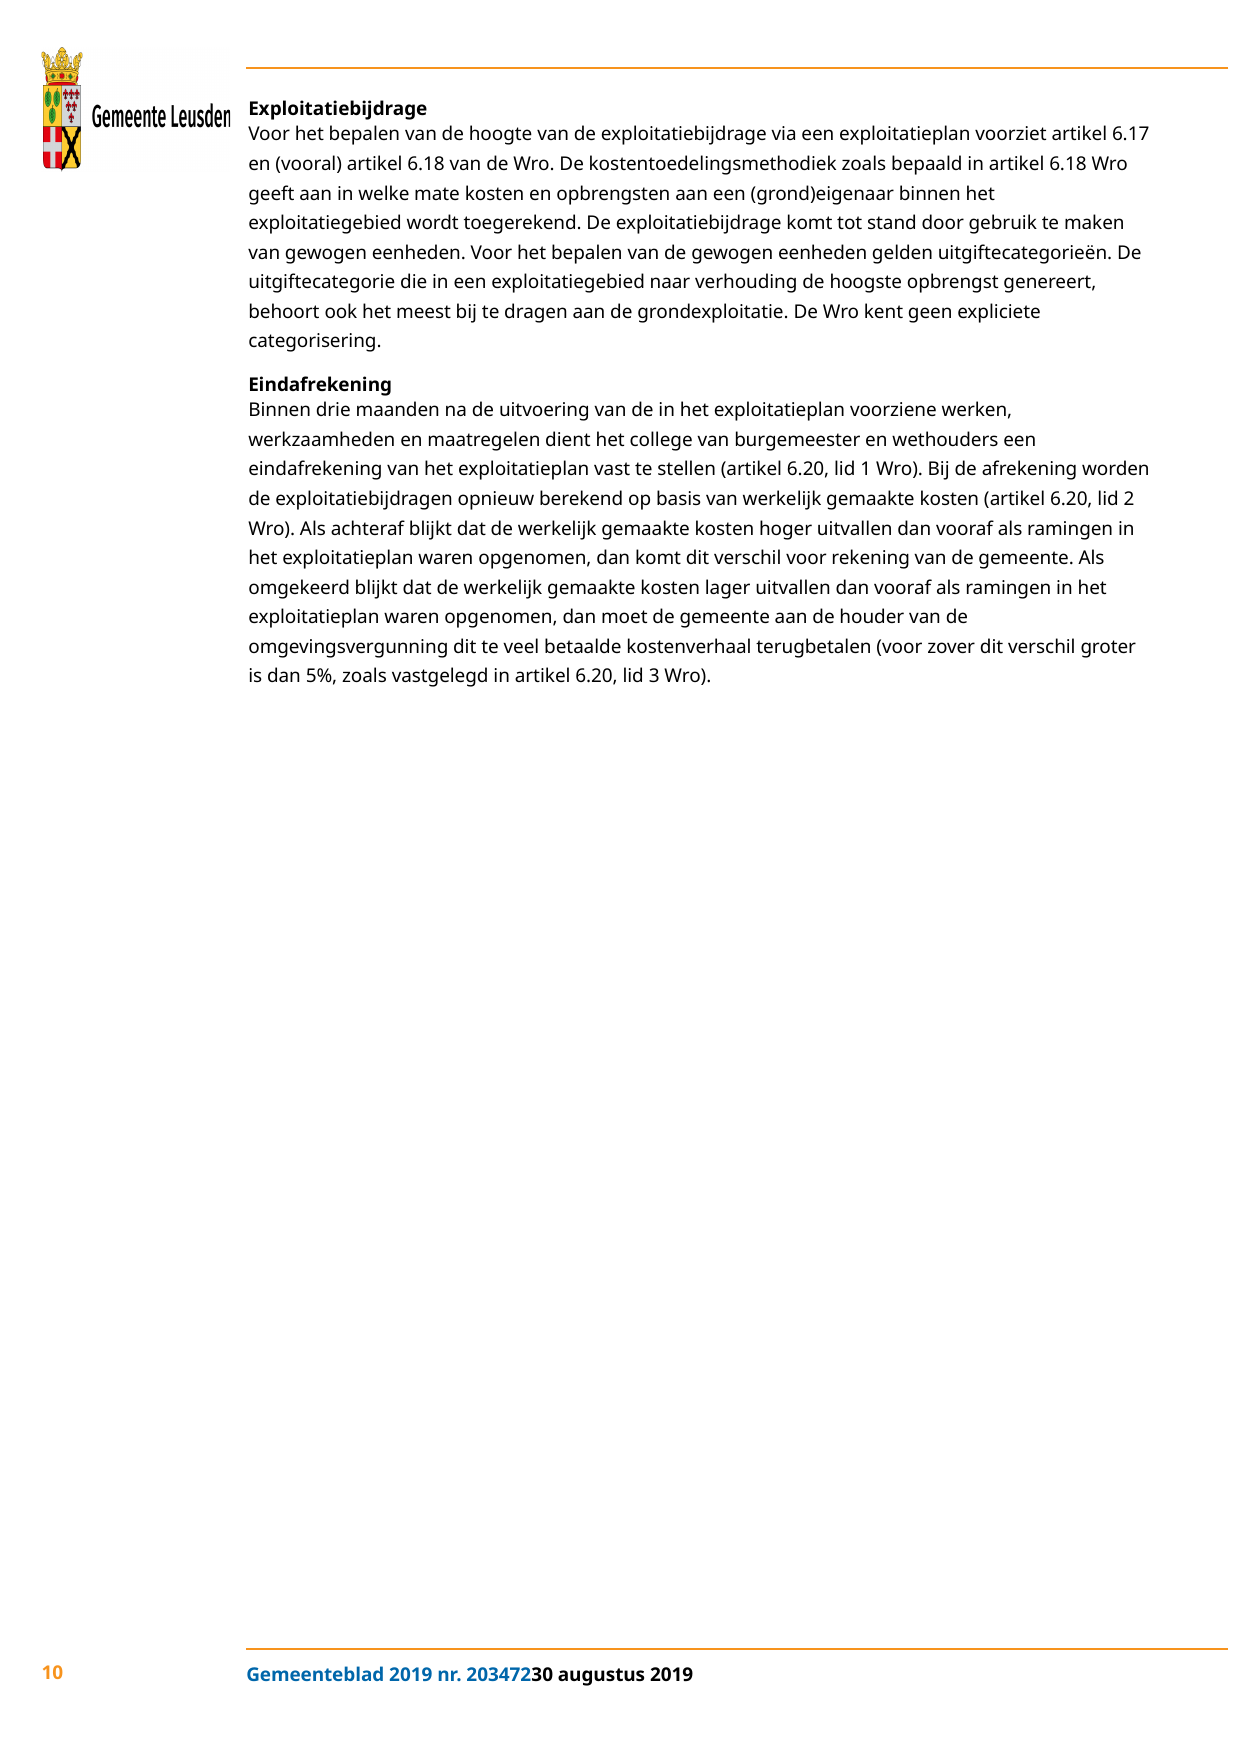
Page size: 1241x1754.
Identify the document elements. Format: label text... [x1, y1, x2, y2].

text Exploitatiebijdrage [248, 95, 1152, 121]
text Voor het bepalen van de hoogte van de exploitatiebijdrage via een exploitatieplan voorziet artikel 6.17 en (vooral) artikel 6.18 van de Wro. De kostentoedelingsmethodiek zoals bepaald in artikel 6.18 Wro geeft aan in welke mate kosten en opbrengsten aan een (grond)eigenaar binnen het exploitatiegebied wordt toegerekend. De exploitatiebijdrage komt tot stand door gebruik te maken van gewogen eenheden. Voor het bepalen van de gewogen eenheden gelden uitgiftecategorieën. De uitgiftecategorie die in een exploitatiegebied naar verhouding de hoogste opbrengst genereert, behoort ook het meest bij te dragen aan de grondexploitatie. De Wro kent geen expliciete categorisering. [248, 121, 1152, 353]
text Binnen drie maanden na de uitvoering van de in het exploitatieplan voorziene werken, werkzaamheden en maatregelen dient het college van burgemeester en wethouders een eindafrekening van het exploitatieplan vast te stellen (artikel 6.20, lid 1 Wro). Bij de afrekening worden de exploitatiebijdragen opnieuw berekend op basis van werkelijk gemaakte kosten (artikel 6.20, lid 2 Wro). Als achteraf blijkt dat de werkelijk gemaakte kosten hoger uitvallen dan vooraf als ramingen in het exploitatieplan waren opgenomen, dan komt dit verschil voor rekening van de gemeente. Als omgekeerd blijkt dat de werkelijk gemaakte kosten lager uitvallen dan vooraf als ramingen in het exploitatieplan waren opgenomen, dan moet de gemeente aan de houder van de omgevingsvergunning dit te veel betaalde kostenverhaal terugbetalen (voor zover dit verschil groter is dan 5%, zoals vastgelegd in artikel 6.20, lid 3 Wro). [248, 396, 1152, 688]
picture [41, 47, 231, 172]
text Eindafrekening [248, 371, 1152, 396]
